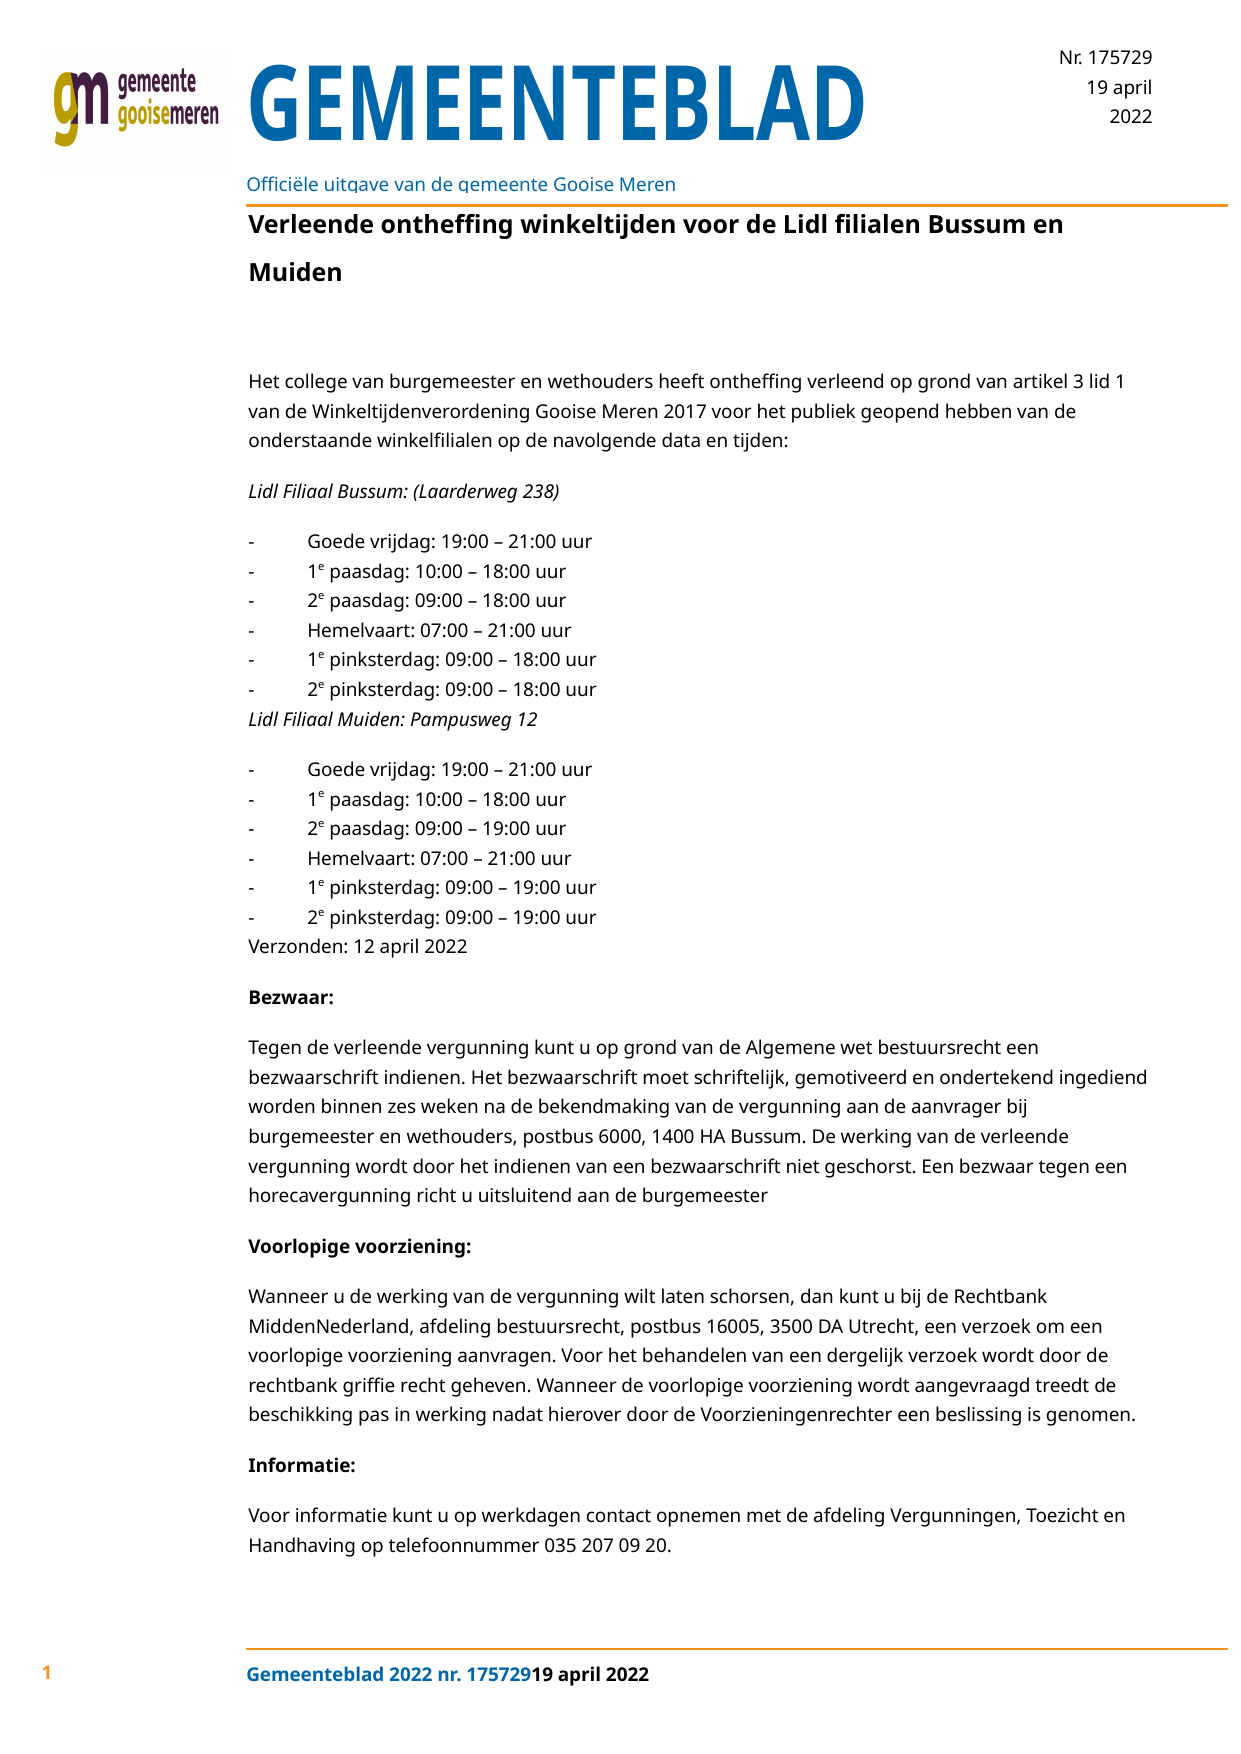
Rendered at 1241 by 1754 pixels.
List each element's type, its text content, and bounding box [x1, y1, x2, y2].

list 1e paasdag: 10:00 – 18:00 uur [248, 558, 1152, 584]
text Bezwaar: [248, 984, 1152, 1010]
text Verzonden: 12 april 2022 [248, 934, 1152, 959]
list Hemelvaart: 07:00 – 21:00 uur [248, 617, 1152, 643]
list Goede vrijdag: 19:00 – 21:00 uur [248, 528, 1152, 554]
text Voorlopige voorziening: [248, 1233, 1152, 1259]
list 2e paasdag: 09:00 – 19:00 uur [248, 815, 1152, 841]
text Lidl Filiaal Muiden: Pampusweg 12 [248, 706, 1152, 732]
text Wanneer u de werking van de vergunning wilt laten schorsen, dan kunt u bij de Rechtbank MiddenNederland, afdeling bestuursrecht, postbus 16005, 3500 DA Utrecht, een verzoek om een voorlopige voorziening aanvragen. Voor het behandelen van een dergelijk verzoek wordt door de rechtbank griffie recht geheven. Wanneer de voorlopige voorziening wordt aangevraagd treedt de beschikking pas in werking nadat hierover door de Voorzieningenrechter een beslissing is genomen. [248, 1283, 1152, 1427]
picture [41, 47, 231, 172]
list 2e pinksterdag: 09:00 – 19:00 uur [248, 904, 1152, 930]
list 2e paasdag: 09:00 – 18:00 uur [248, 587, 1152, 613]
text Lidl Filiaal Bussum: (Laarderweg 238) [248, 478, 1152, 504]
list 1e paasdag: 10:00 – 18:00 uur [248, 786, 1152, 812]
list Hemelvaart: 07:00 – 21:00 uur [248, 845, 1152, 871]
text Informatie: [248, 1452, 1152, 1478]
list Goede vrijdag: 19:00 – 21:00 uur [248, 756, 1152, 782]
text Voor informatie kunt u op werkdagen contact opnemen met de afdeling Vergunningen, Toezicht en Handhaving op telefoonnummer 035 207 09 20. [248, 1502, 1152, 1558]
text Tegen de verleende vergunning kunt u op grond van de Algemene wet bestuursrecht een bezwaarschrift indienen. Het bezwaarschrift moet schriftelijk, gemotiveerd en ondertekend ingediend worden binnen zes weken na de bekendmaking van de vergunning aan de aanvrager bij burgemeester en wethouders, postbus 6000, 1400 HA Bussum. De werking van de verleende vergunning wordt door het indienen van een bezwaarschrift niet geschorst. Een bezwaar tegen een horecavergunning richt u uitsluitend aan de burgemeester [248, 1034, 1152, 1208]
list 1e pinksterdag: 09:00 – 18:00 uur [248, 647, 1152, 672]
list 2e pinksterdag: 09:00 – 18:00 uur [248, 676, 1152, 702]
text Het college van burgemeester en wethouders heeft ontheffing verleend op grond van artikel 3 lid 1 van de Winkeltijdenverordening Gooise Meren 2017 voor het publiek geopend hebben van de onderstaande winkelfilialen op de navolgende data en tijden: [248, 368, 1152, 453]
text Verleende ontheffing winkeltijden voor de Lidl filialen Bussum en Muiden [248, 207, 1152, 288]
list 1e pinksterdag: 09:00 – 19:00 uur [248, 874, 1152, 900]
